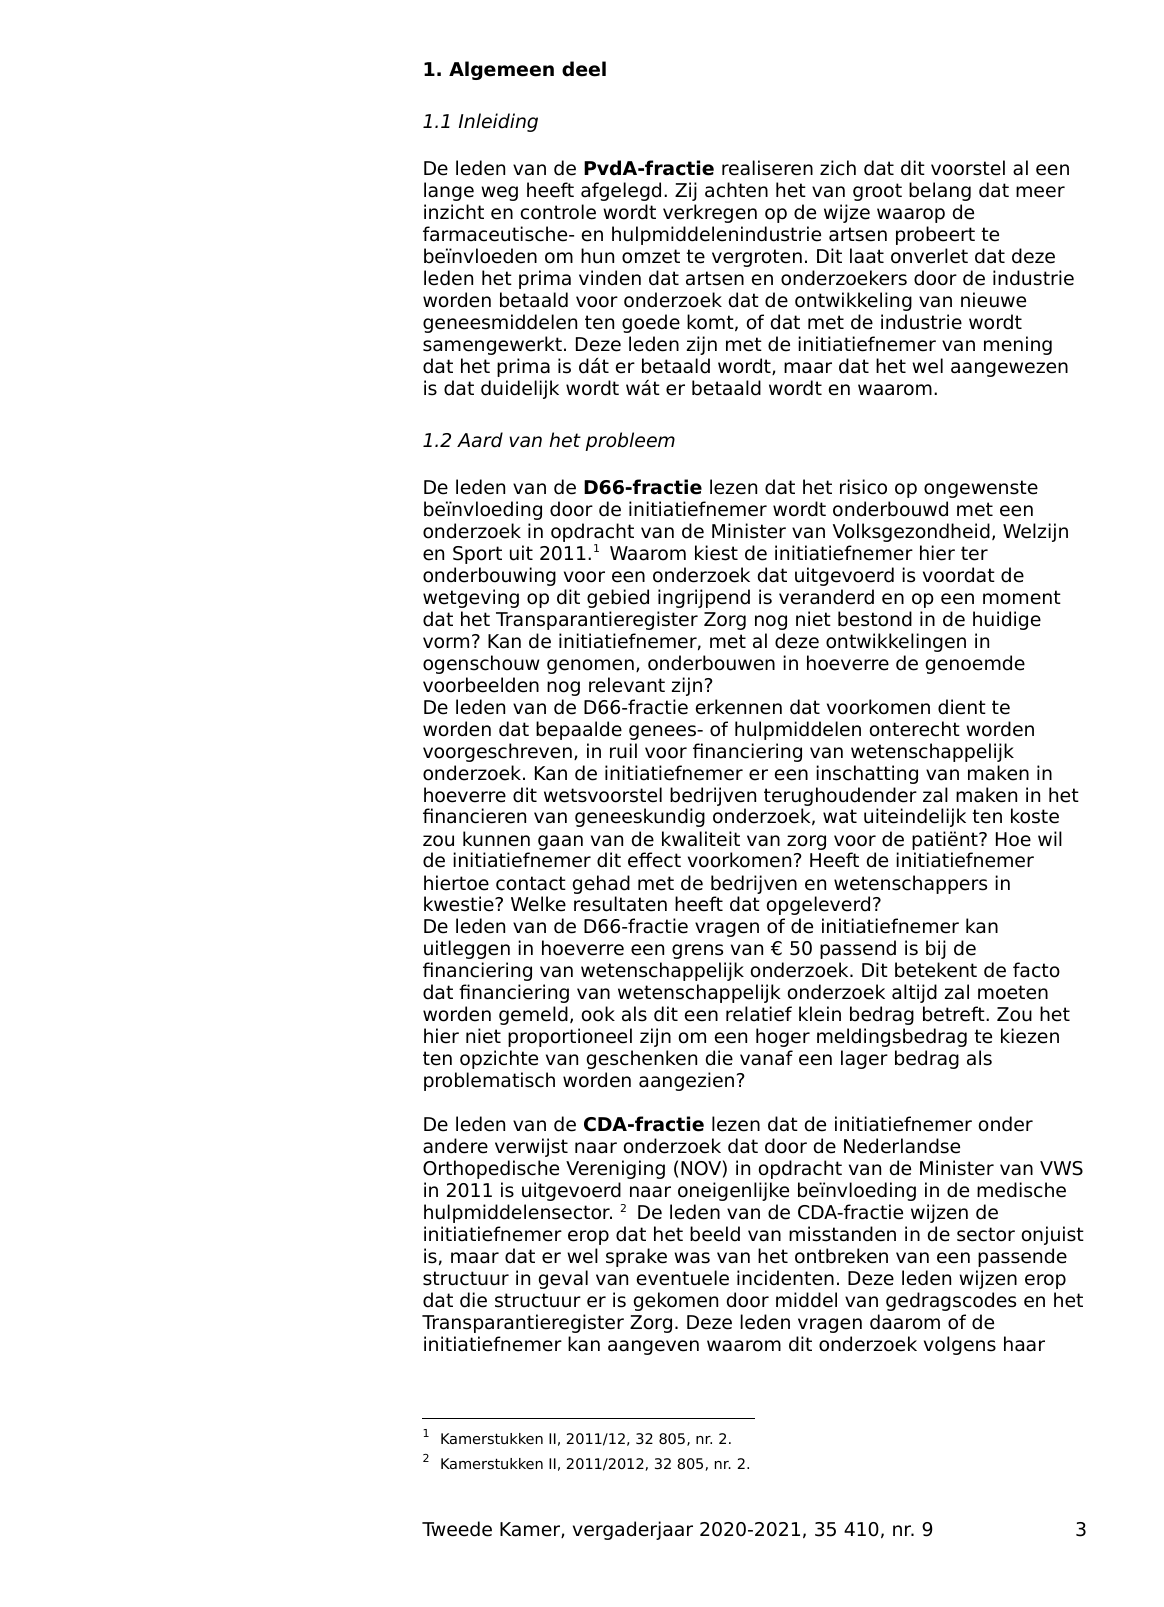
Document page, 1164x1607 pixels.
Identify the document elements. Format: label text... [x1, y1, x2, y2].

text De leden van de D66-fractie vragen of de initiatiefnemer kan uitleggen in hoeverre een grens van € 50 passend is bij de financiering van wetenschappelijk onderzoek. Dit betekent de facto dat financiering van wetenschappelijk onderzoek altijd zal moeten worden gemeld, ook als dit een relatief klein bedrag betreft. Zou het hier niet proportioneel zijn om een hoger meldingsbedrag te kiezen ten opzichte van geschenken die vanaf een lager bedrag als problematisch worden aangezien? [422, 916, 1087, 1092]
text De leden van de PvdA-fractie realiseren zich dat dit voorstel al een lange weg heeft afgelegd. Zij achten het van groot belang dat meer inzicht en controle wordt verkregen op de wijze waarop de farmaceutische- en hulpmiddelenindustrie artsen probeert te beïnvloeden om hun omzet te vergroten. Dit laat onverlet dat deze leden het prima vinden dat artsen en onderzoekers door de industrie worden betaald voor onderzoek dat de ontwikkeling van nieuwe geneesmiddelen ten goede komt, of dat met de industrie wordt samengewerkt. Deze leden zijn met de initiatiefnemer van mening dat het prima is dát er betaald wordt, maar dat het wel aangewezen is dat duidelijk wordt wát er betaald wordt en waarom. [422, 158, 1087, 400]
subtitle 1. Algemeen deel [422, 59, 1087, 81]
text Kamerstukken II, 2011/12, 32 805, nr. 2. [422, 1427, 1087, 1449]
text De leden van de D66-fractie lezen dat het risico op ongewenste beïnvloeding door de initiatiefnemer wordt onderbouwd met een onderzoek in opdracht van de Minister van Volksgezondheid, Welzijn en Sport uit 2011. Waarom kiest de initiatiefnemer hier ter onderbouwing voor een onderzoek dat uitgevoerd is voordat de wetgeving op dit gebied ingrijpend is veranderd en op een moment dat het Transparantieregister Zorg nog niet bestond in de huidige vorm? Kan de initiatiefnemer, met al deze ontwikkelingen in ogenschouw genomen, onderbouwen in hoeverre de genoemde voorbeelden nog relevant zijn? [422, 477, 1087, 697]
text De leden van de CDA-fractie lezen dat de initiatiefnemer onder andere verwijst naar onderzoek dat door de Nederlandse Orthopedische Vereniging (NOV) in opdracht van de Minister van VWS in 2011 is uitgevoerd naar oneigenlijke beïnvloeding in de medische hulpmiddelensector. De leden van de CDA-fractie wijzen de initiatiefnemer erop dat het beeld van misstanden in de sector onjuist is, maar dat er wel sprake was van het ontbreken van een passende structuur in geval van eventuele incidenten. Deze leden wijzen erop dat die structuur er is gekomen door middel van gedragscodes en het Transparantieregister Zorg. Deze leden vragen daarom of de initiatiefnemer kan aangeven waarom dit onderzoek volgens haar [422, 1114, 1087, 1356]
subtitle 1.1 Inleiding [422, 111, 1087, 133]
text De leden van de D66-fractie erkennen dat voorkomen dient te worden dat bepaalde genees- of hulpmiddelen onterecht worden voorgeschreven, in ruil voor financiering van wetenschappelijk onderzoek. Kan de initiatiefnemer er een inschatting van maken in hoeverre dit wetsvoorstel bedrijven terughoudender zal maken in het financieren van geneeskundig onderzoek, wat uiteindelijk ten koste zou kunnen gaan van de kwaliteit van zorg voor de patiënt? Hoe wil de initiatiefnemer dit effect voorkomen? Heeft de initiatiefnemer hiertoe contact gehad met de bedrijven en wetenschappers in kwestie? Welke resultaten heeft dat opgeleverd? [422, 697, 1087, 916]
subtitle 1.2 Aard van het probleem [422, 430, 1087, 452]
text Kamerstukken II, 2011/2012, 32 805, nr. 2. [422, 1452, 1087, 1474]
